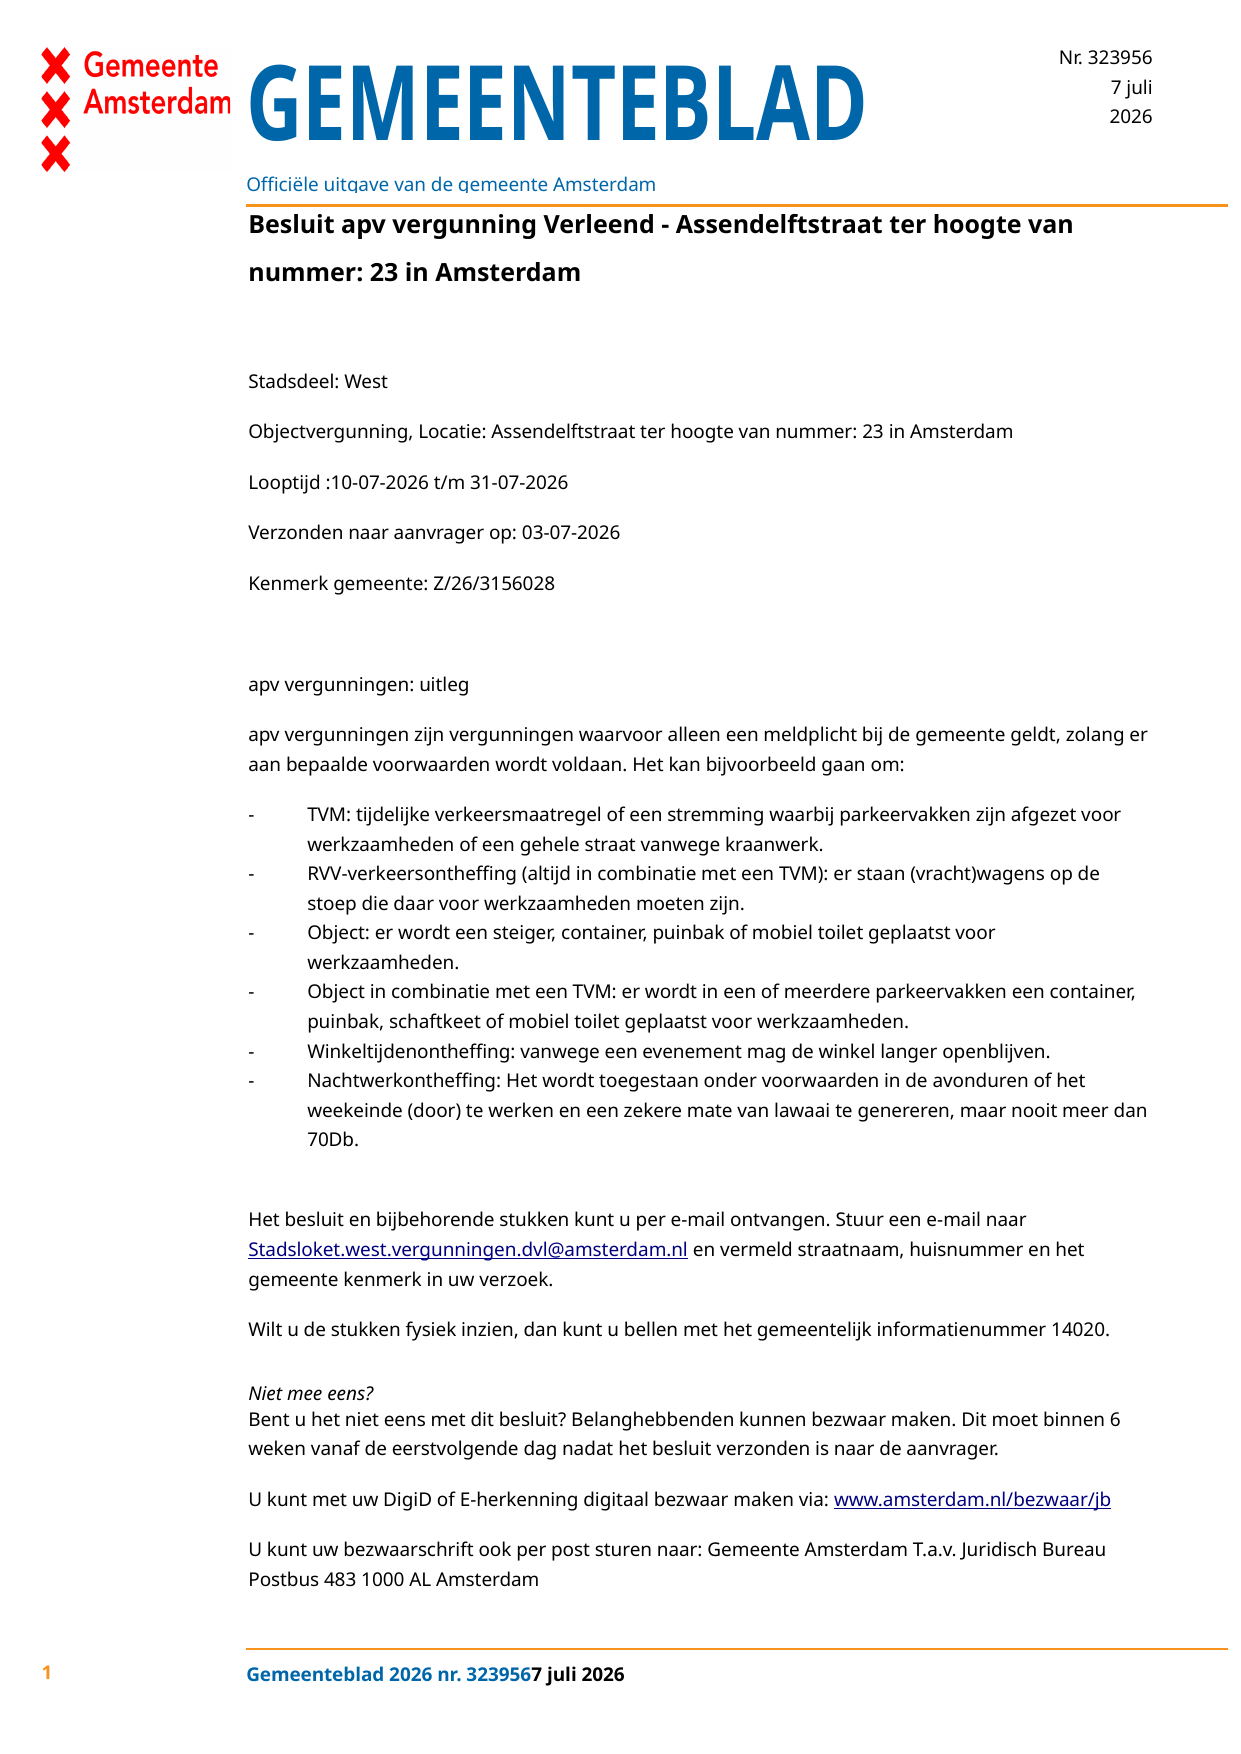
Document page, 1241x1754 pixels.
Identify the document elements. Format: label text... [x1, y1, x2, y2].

text Kenmerk gemeente: Z/26/3156028 [248, 570, 1152, 596]
list Nachtwerkontheffing: Het wordt toegestaan onder voorwaarden in de avonduren of het weekeinde (door) te werken en een zekere mate van lawaai te genereren, maar nooit meer dan 70Db. [248, 1067, 1152, 1152]
list RVV-verkeersontheffing (altijd in combinatie met een TVM): er staan (vracht)wagens op de stoep die daar voor werkzaamheden moeten zijn. [248, 860, 1152, 916]
picture [41, 47, 231, 172]
text Stadsdeel: West [248, 368, 1152, 394]
text Objectvergunning, Locatie: Assendelftstraat ter hoogte van nummer: 23 in Amsterdam [248, 419, 1152, 444]
text Niet mee eens? [248, 1380, 1152, 1406]
text Looptijd :10-07-2026 t/m 31-07-2026 [248, 469, 1152, 495]
text apv vergunningen: uitleg [248, 671, 1152, 697]
text Wilt u de stukken fysiek inzien, dan kunt u bellen met het gemeentelijk informatienummer 14020. [248, 1316, 1152, 1342]
list Object in combinatie met een TVM: er wordt in een of meerdere parkeervakken een container, puinbak, schaftkeet of mobiel toilet geplaatst voor werkzaamheden. [248, 979, 1152, 1034]
text Bent u het niet eens met dit besluit? Belanghebbenden kunnen bezwaar maken. Dit moet binnen 6 weken vanaf de eerstvolgende dag nadat het besluit verzonden is naar de aanvrager. [248, 1406, 1152, 1461]
text Besluit apv vergunning Verleend - Assendelftstraat ter hoogte van nummer: 23 in Amsterdam [248, 207, 1152, 288]
list TVM: tijdelijke verkeersmaatregel of een stremming waarbij parkeervakken zijn afgezet voor werkzaamheden of een gehele straat vanwege kraanwerk. [248, 801, 1152, 857]
text Het besluit en bijbehorende stukken kunt u per e-mail ontvangen. Stuur een e-mail naar Stadsloket.west.vergunningen.dvl@amsterdam.nl en vermeld straatnaam, huisnummer en het gemeente kenmerk in uw verzoek. [248, 1207, 1152, 1292]
text apv vergunningen zijn vergunningen waarvoor alleen een meldplicht bij de gemeente geldt, zolang er aan bepaalde voorwaarden wordt voldaan. Het kan bijvoorbeeld gaan om: [248, 721, 1152, 777]
list Object: er wordt een steiger, container, puinbak of mobiel toilet geplaatst voor werkzaamheden. [248, 919, 1152, 975]
text Verzonden naar aanvrager op: 03-07-2026 [248, 519, 1152, 545]
text U kunt met uw DigiD of E-herkenning digitaal bezwaar maken via: www.amsterdam.nl/bezwaar/jb [248, 1486, 1152, 1512]
list Winkeltijdenontheffing: vanwege een evenement mag de winkel langer openblijven. [248, 1038, 1152, 1064]
text U kunt uw bezwaarschrift ook per post sturen naar: Gemeente Amsterdam T.a.v. Juridisch Bureau Postbus 483 1000 AL Amsterdam [248, 1536, 1152, 1592]
